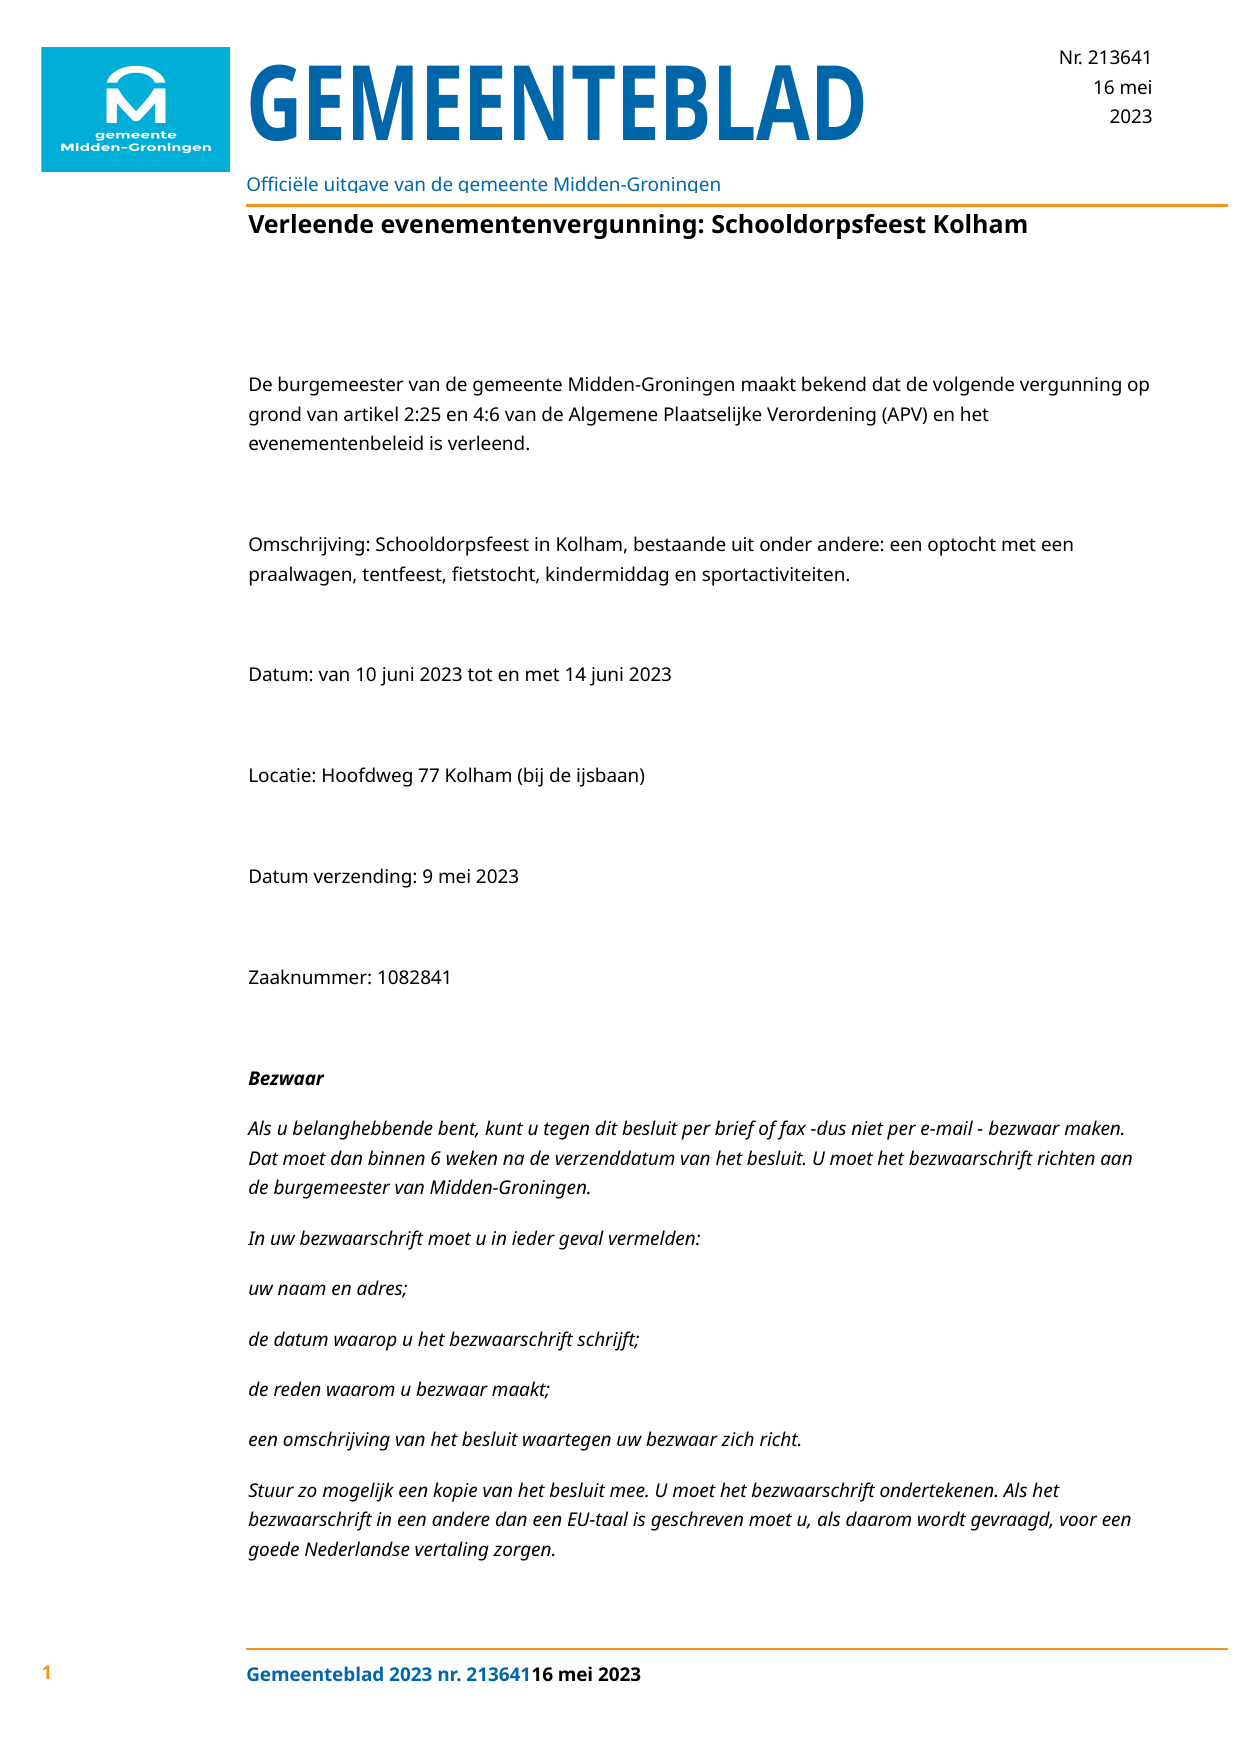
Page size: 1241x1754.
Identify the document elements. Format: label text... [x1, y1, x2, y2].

text Locatie: Hoofdweg 77 Kolham (bij de ijsbaan) [248, 762, 1152, 788]
text De burgemeester van de gemeente Midden-Groningen maakt bekend dat de volgende vergunning op grond van artikel 2:25 en 4:6 van de Algemene Plaatselijke Verordening (APV) en het evenementenbeleid is verleend. [248, 371, 1152, 456]
text Datum verzending: 9 mei 2023 [248, 863, 1152, 889]
text de datum waarop u het bezwaarschrift schrijft; [248, 1326, 1152, 1351]
text Als u belanghebbende bent, kunt u tegen dit besluit per brief of fax -dus niet per e-mail - bezwaar maken. Dat moet dan binnen 6 weken na de verzenddatum van het besluit. U moet het bezwaarschrift richten aan de burgemeester van Midden-Groningen. [248, 1115, 1152, 1200]
text de reden waarom u bezwaar maakt; [248, 1376, 1152, 1402]
text Datum: van 10 juni 2023 tot en met 14 juni 2023 [248, 662, 1152, 687]
picture [184, 146, 190, 153]
text Zaaknummer: 1082841 [248, 964, 1152, 990]
text In uw bezwaarschrift moet u in ieder geval vermelden: [248, 1225, 1152, 1251]
picture [108, 66, 164, 82]
picture [107, 89, 165, 122]
text Bezwaar [248, 1065, 1152, 1091]
text uw naam en adres; [248, 1275, 1152, 1301]
text een omschrijving van het besluit waartegen uw bezwaar zich richt. [248, 1427, 1152, 1452]
text Stuur zo mogelijk een kopie van het besluit mee. U moet het bezwaarschrift ondertekenen. Als het bezwaarschrift in een andere dan een EU-taal is geschreven moet u, als daarom wordt gevraagd, voor een goede Nederlandse vertaling zorgen. [248, 1477, 1152, 1562]
text Omschrijving: Schooldorpsfeest in Kolham, bestaande uit onder andere: een optocht met een praalwagen, tentfeest, fietstocht, kindermiddag en sportactiviteiten. [248, 531, 1152, 586]
text Verleende evenementenvergunning: Schooldorpsfeest Kolham [248, 207, 1152, 241]
